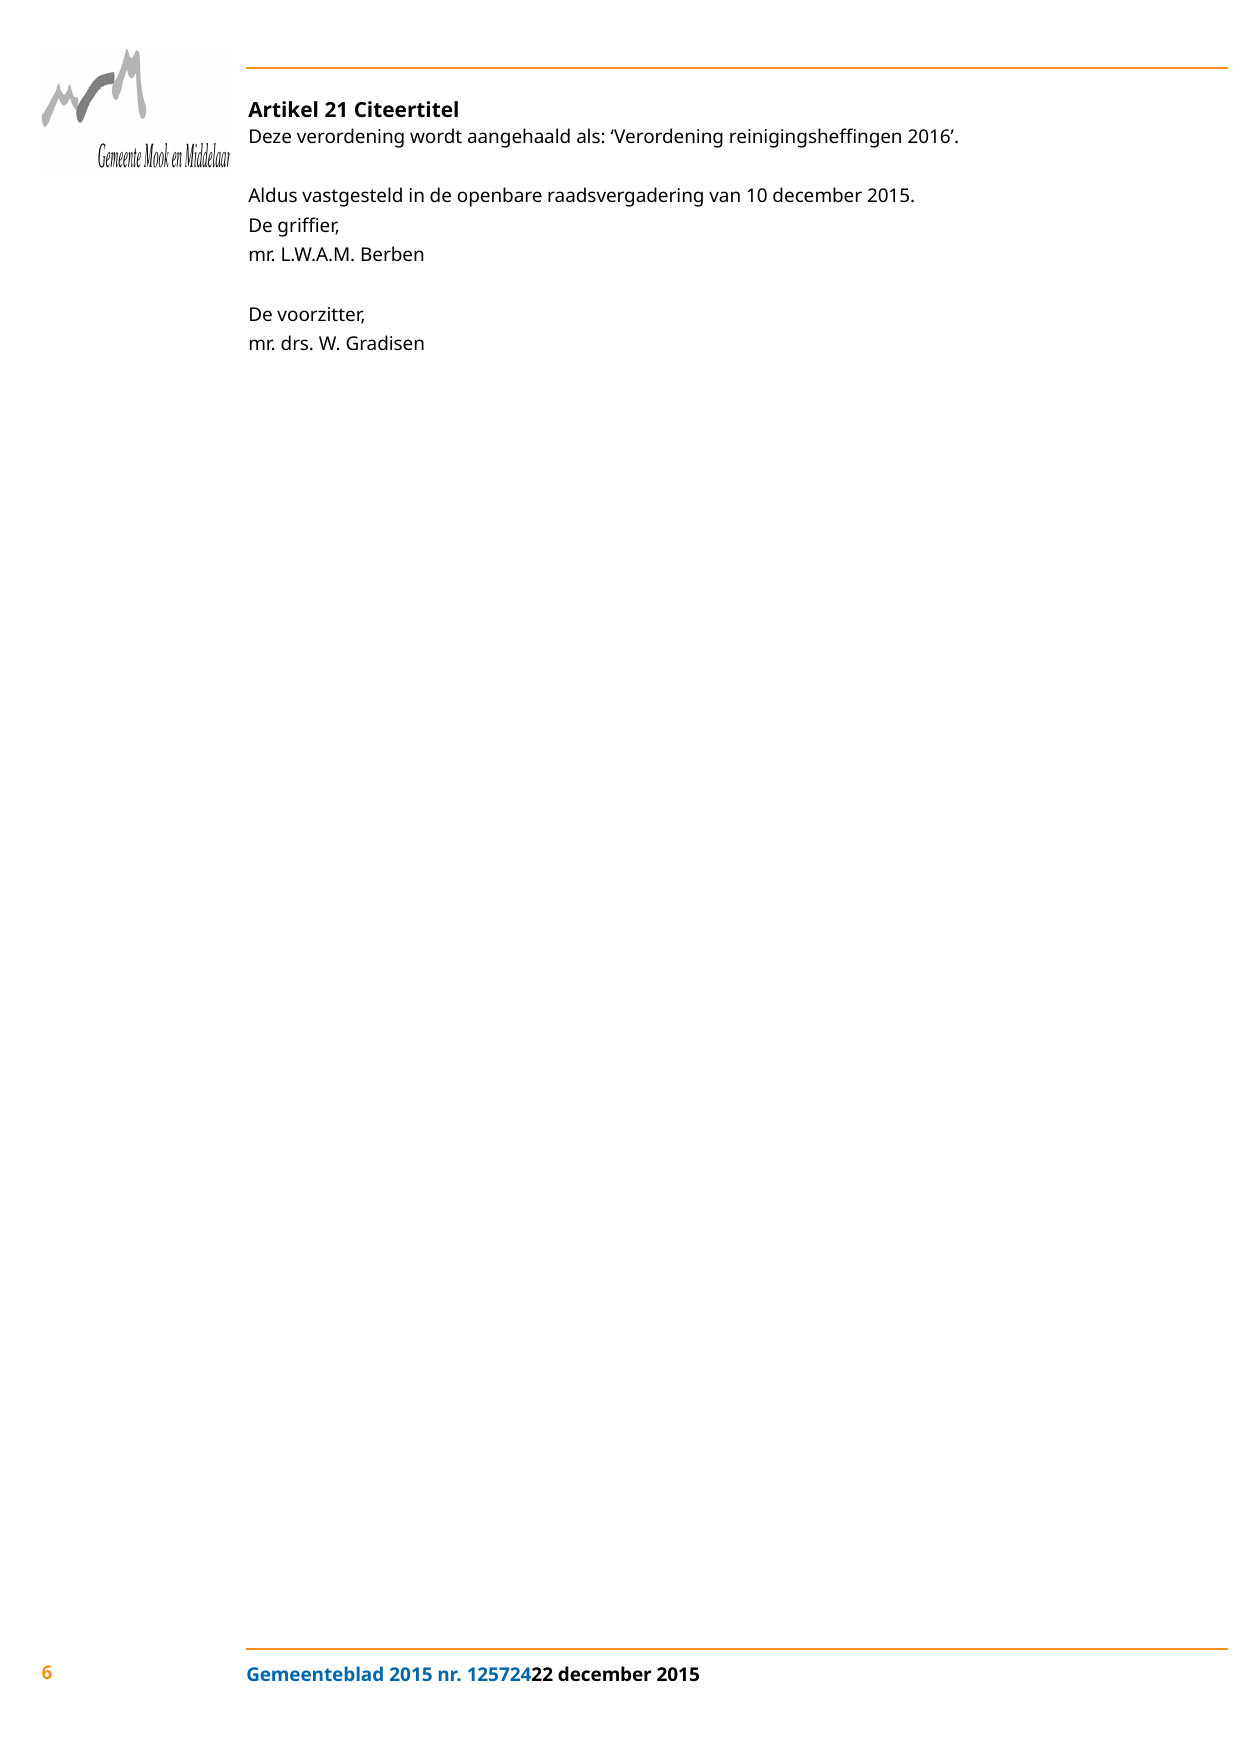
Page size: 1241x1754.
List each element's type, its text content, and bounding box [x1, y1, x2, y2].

picture [41, 47, 231, 172]
text Artikel 21 Citeertitel [248, 95, 1152, 123]
text mr. L.W.A.M. Berben [248, 242, 1152, 267]
text De voorzitter, [248, 301, 1152, 326]
text De griffier, [248, 212, 1152, 238]
text Aldus vastgesteld in de openbare raadsvergadering van 10 december 2015. [248, 182, 1152, 208]
text mr. drs. W. Gradisen [248, 330, 1152, 356]
text Deze verordening wordt aangehaald als: ‘Verordening reinigingsheffingen 2016’. [248, 123, 1152, 149]
